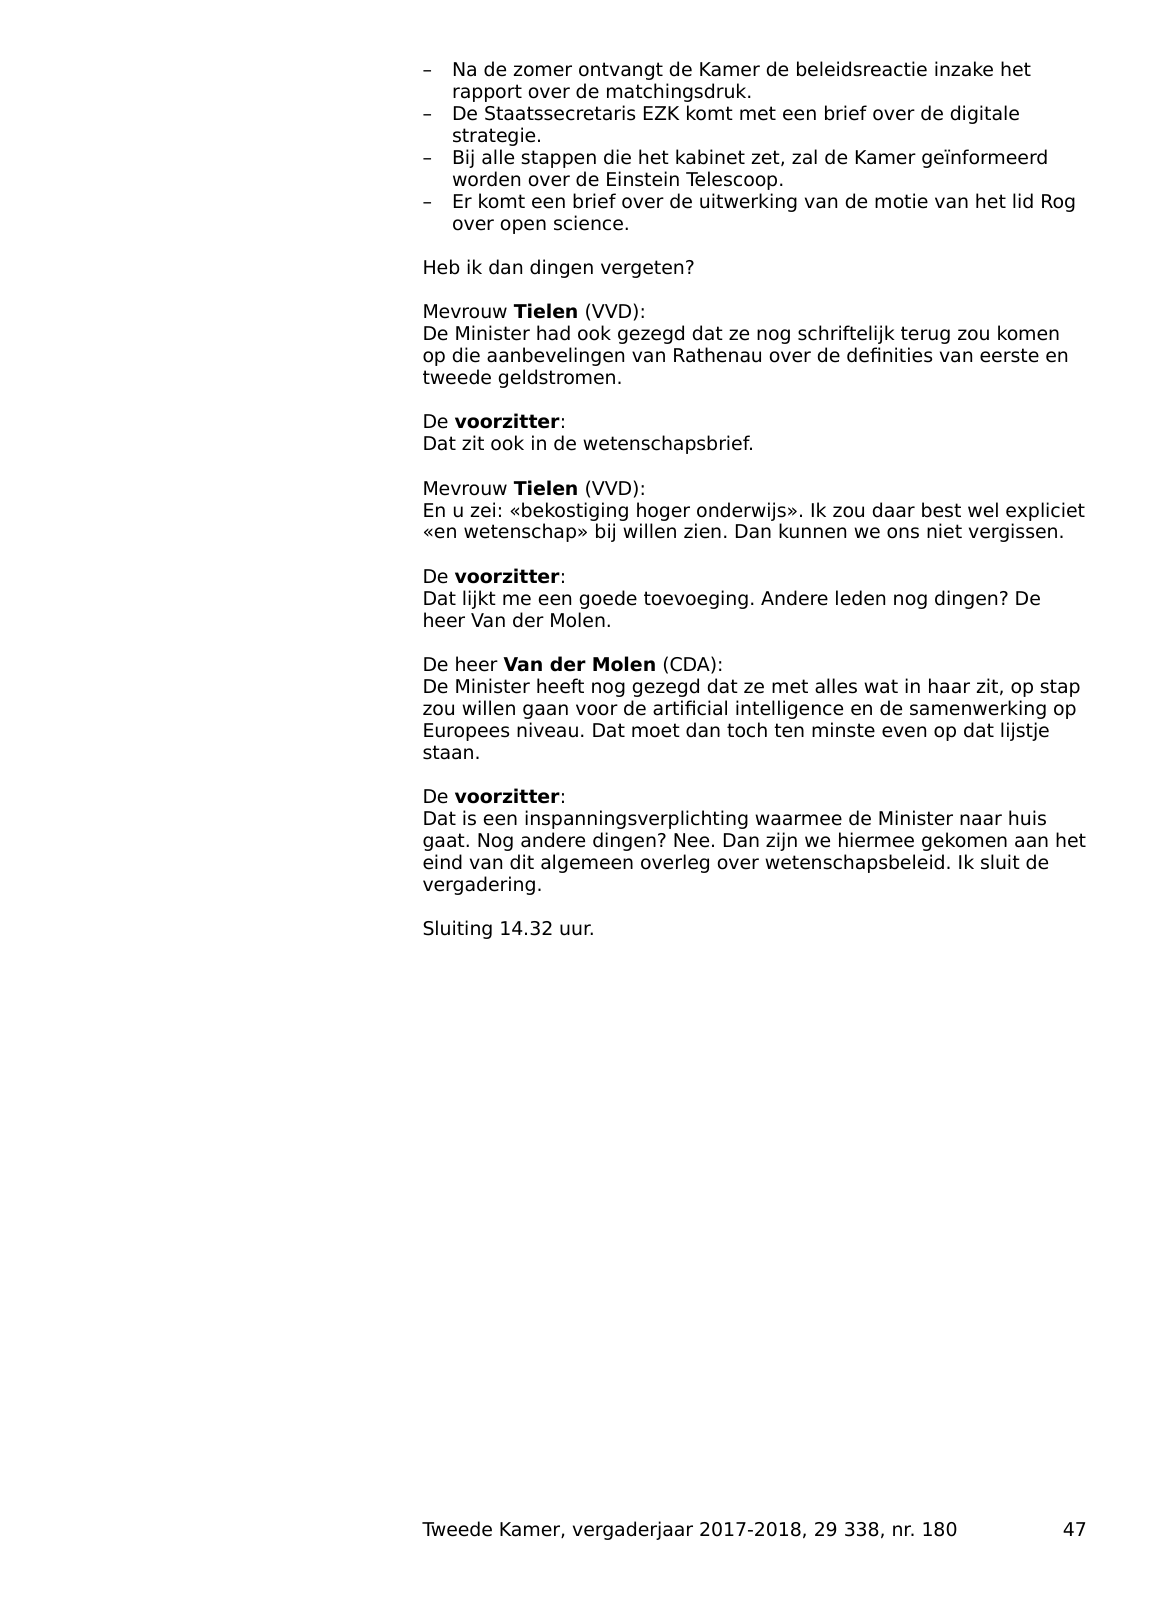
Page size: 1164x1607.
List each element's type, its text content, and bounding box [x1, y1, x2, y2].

text Dat is een inspanningsverplichting waarmee de Minister naar huis gaat. Nog andere dingen? Nee. Dan zijn we hiermee gekomen aan het eind van dit algemeen overleg over wetenschapsbeleid. Ik sluit de vergadering. [422, 808, 1087, 896]
text Sluiting 14.32 uur. [422, 918, 1087, 940]
text De voorzitter: [422, 786, 1087, 808]
text Dat zit ook in de wetenschapsbrief. [422, 433, 1087, 455]
text De Minister had ook gezegd dat ze nog schriftelijk terug zou komen op die aanbevelingen van Rathenau over de definities van eerste en tweede geldstromen. [422, 323, 1087, 389]
text Mevrouw Tielen (VVD): [422, 301, 1087, 323]
text Dat lijkt me een goede toevoeging. Andere leden nog dingen? De heer Van der Molen. [422, 588, 1087, 632]
text Mevrouw Tielen (VVD): [422, 477, 1087, 499]
text Heb ik dan dingen vergeten? [422, 257, 1087, 279]
text De voorzitter: [422, 411, 1087, 433]
text – Na de zomer ontvangt de Kamer de beleidsreactie inzake het rapport over de matchingsdruk. [422, 59, 1087, 103]
text – De Staatssecretaris EZK komt met een brief over de digitale strategie. [422, 103, 1087, 147]
text – Bij alle stappen die het kabinet zet, zal de Kamer geïnformeerd worden over de Einstein Telescoop. [422, 147, 1087, 191]
text – Er komt een brief over de uitwerking van de motie van het lid Rog over open science. [422, 191, 1087, 235]
text En u zei: «bekostiging hoger onderwijs». Ik zou daar best wel expliciet «en wetenschap» bij willen zien. Dan kunnen we ons niet vergissen. [422, 499, 1087, 543]
text De voorzitter: [422, 566, 1087, 588]
text De Minister heeft nog gezegd dat ze met alles wat in haar zit, op stap zou willen gaan voor de artificial intelligence en de samenwerking op Europees niveau. Dat moet dan toch ten minste even op dat lijstje staan. [422, 676, 1087, 764]
text De heer Van der Molen (CDA): [422, 654, 1087, 676]
